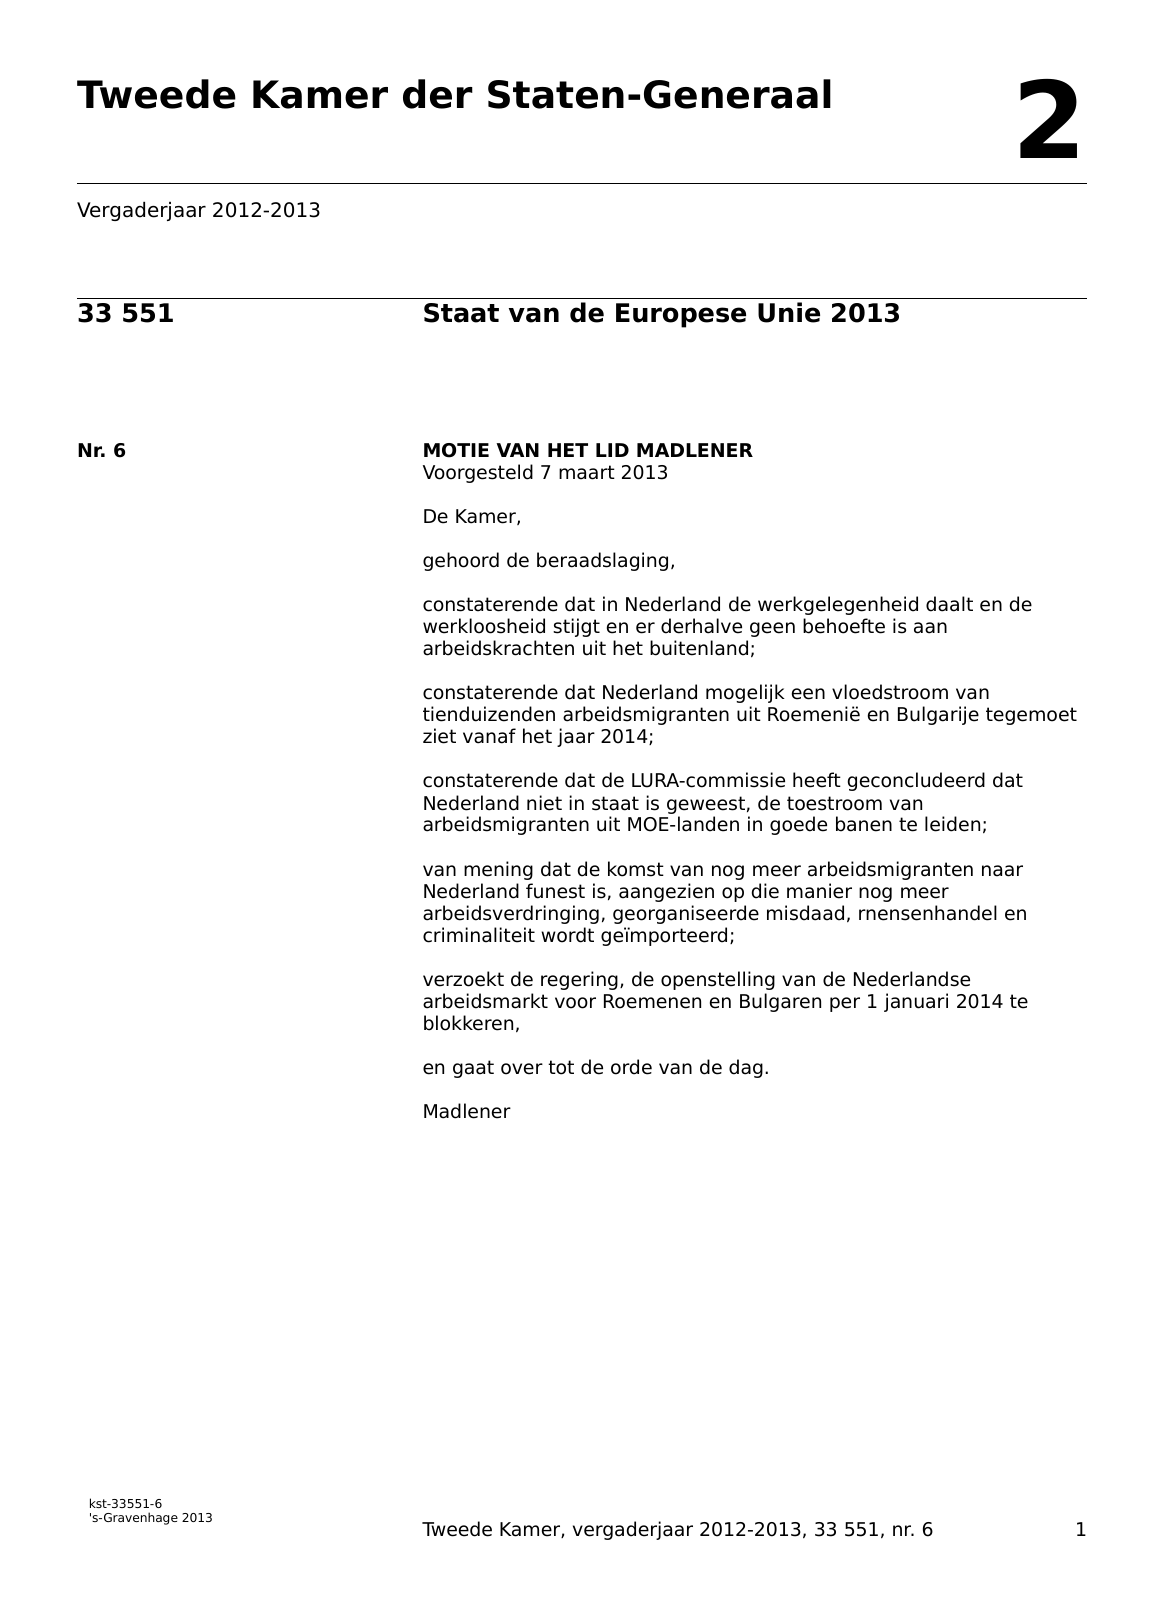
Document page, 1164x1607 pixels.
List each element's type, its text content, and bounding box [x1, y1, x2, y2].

text kst-33551-6 [88, 1497, 323, 1511]
subtitle 33 551 Staat van de Europese Unie 2013 [77, 299, 1087, 329]
text Voorgesteld 7 maart 2013 [422, 462, 1087, 484]
table_header 2 [886, 59, 1087, 183]
table_cell Vergaderjaar 2012-2013 [77, 184, 1087, 298]
text constaterende dat Nederland mogelijk een vloedstroom van tienduizenden arbeidsmigranten uit Roemenië en Bulgarije tegemoet ziet vanaf het jaar 2014; [422, 682, 1087, 748]
text gehoord de beraadslaging, [422, 550, 1087, 572]
text van mening dat de komst van nog meer arbeidsmigranten naar Nederland funest is, aangezien op die manier nog meer arbeidsverdringing, georganiseerde misdaad, rnensenhandel en criminaliteit wordt geïmporteerd; [422, 858, 1087, 946]
text Madlener [422, 1101, 1087, 1123]
text constaterende dat de LURA-commissie heeft geconcludeerd dat Nederland niet in staat is geweest, de toestroom van arbeidsmigranten uit MOE-landen in goede banen te leiden; [422, 770, 1087, 836]
text verzoekt de regering, de openstelling van de Nederlandse arbeidsmarkt voor Roemenen en Bulgaren per 1 januari 2014 te blokkeren, [422, 969, 1087, 1034]
text constaterende dat in Nederland de werkgelegenheid daalt en de werkloosheid stijgt en er derhalve geen behoefte is aan arbeidskrachten uit het buitenland; [422, 594, 1087, 660]
text en gaat over tot de orde van de dag. [422, 1057, 1087, 1079]
text De Kamer, [422, 506, 1087, 528]
subtitle Nr. 6 MOTIE VAN HET LID MADLENER [77, 440, 1087, 462]
text 's-Gravenhage 2013 [88, 1511, 323, 1525]
table_header Tweede Kamer der Staten-Generaal [77, 59, 886, 183]
